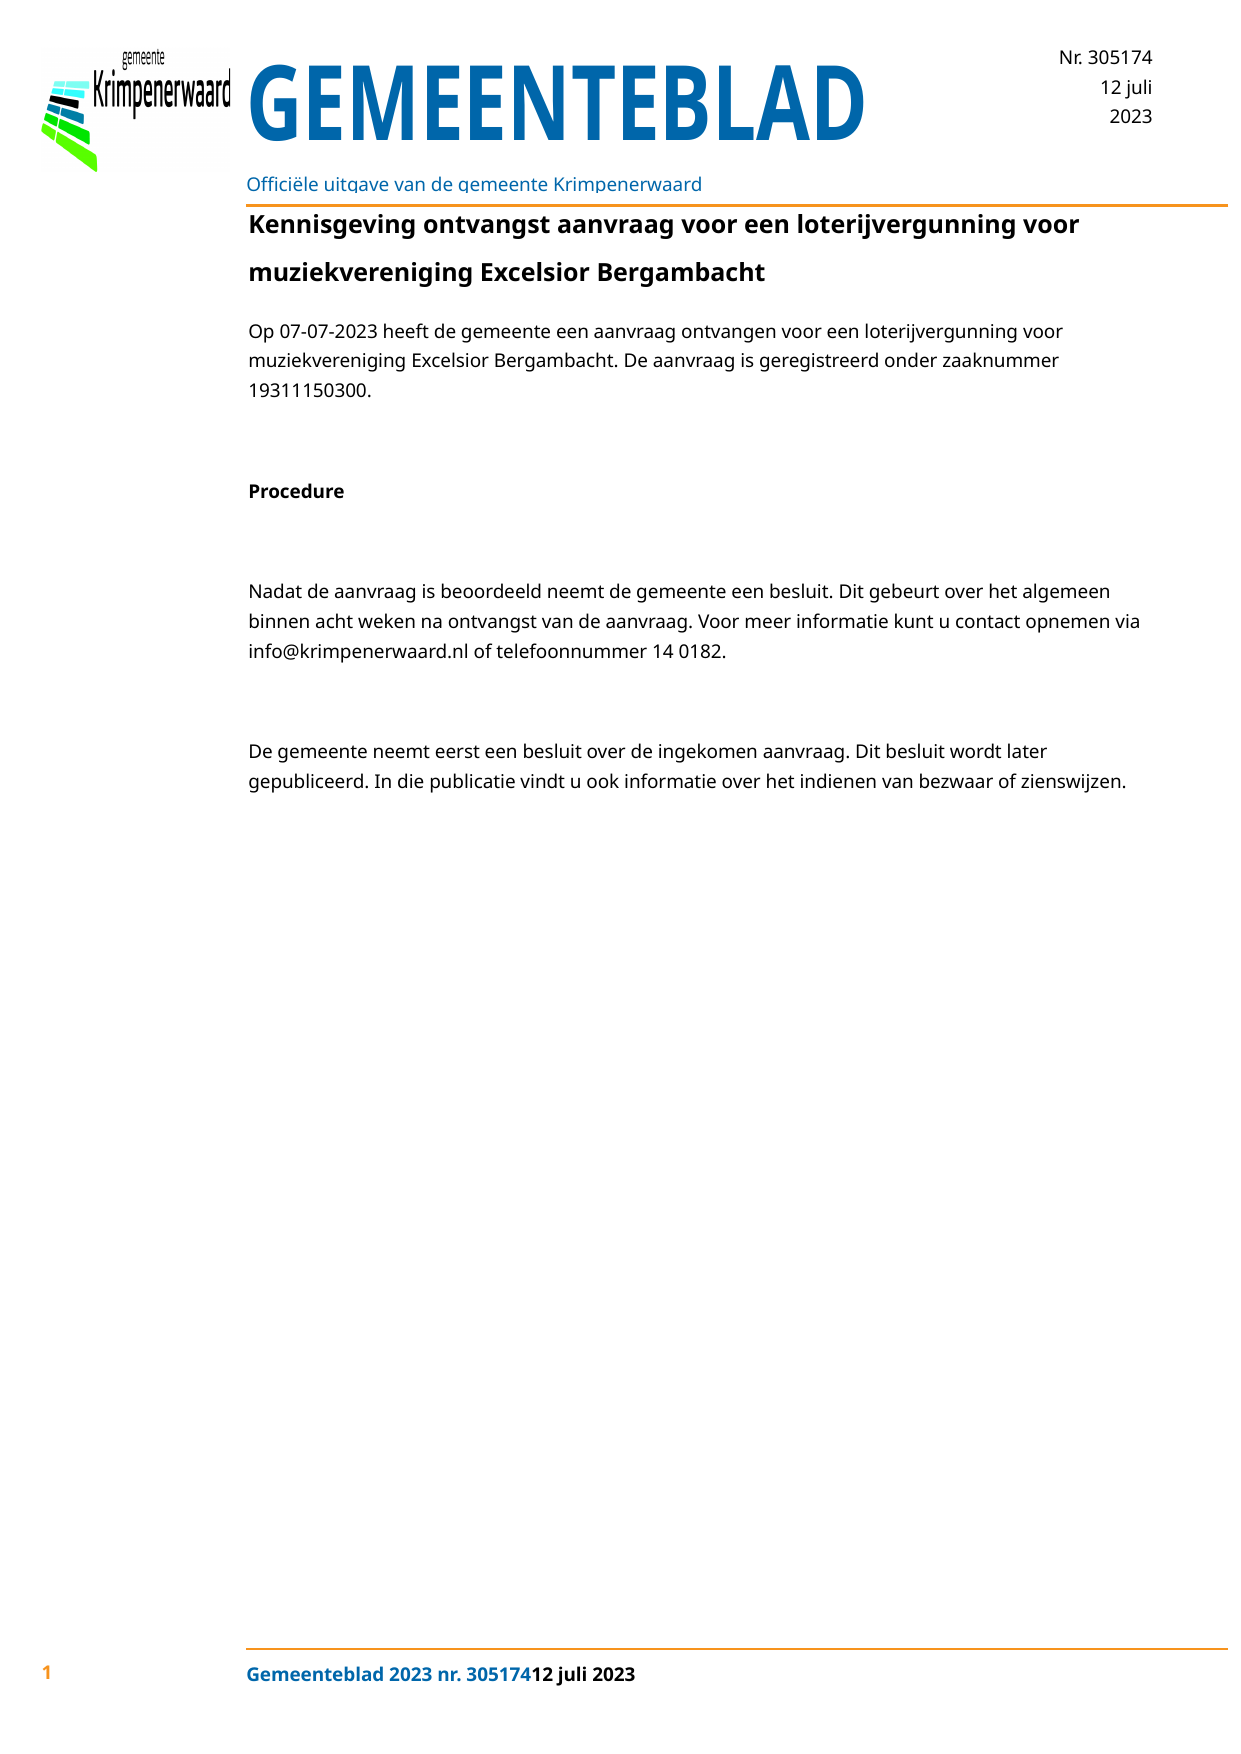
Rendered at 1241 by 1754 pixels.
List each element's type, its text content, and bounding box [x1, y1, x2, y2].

text Procedure [248, 478, 1152, 504]
text Nadat de aanvraag is beoordeeld neemt de gemeente een besluit. Dit gebeurt over het algemeen binnen acht weken na ontvangst van de aanvraag. Voor meer informatie kunt u contact opnemen via info@krimpenerwaard.nl of telefoonnummer 14 0182. [248, 579, 1152, 664]
text Kennisgeving ontvangst aanvraag voor een loterijvergunning voor muziekvereniging Excelsior Bergambacht [248, 207, 1152, 288]
text Op 07-07-2023 heeft de gemeente een aanvraag ontvangen voor een loterijvergunning voor muziekvereniging Excelsior Bergambacht. De aanvraag is geregistreerd onder zaaknummer 19311150300. [248, 318, 1152, 403]
picture [41, 47, 231, 172]
text De gemeente neemt eerst een besluit over de ingekomen aanvraag. Dit besluit wordt later gepubliceerd. In die publicatie vindt u ook informatie over het indienen van bezwaar of zienswijzen. [248, 739, 1152, 794]
